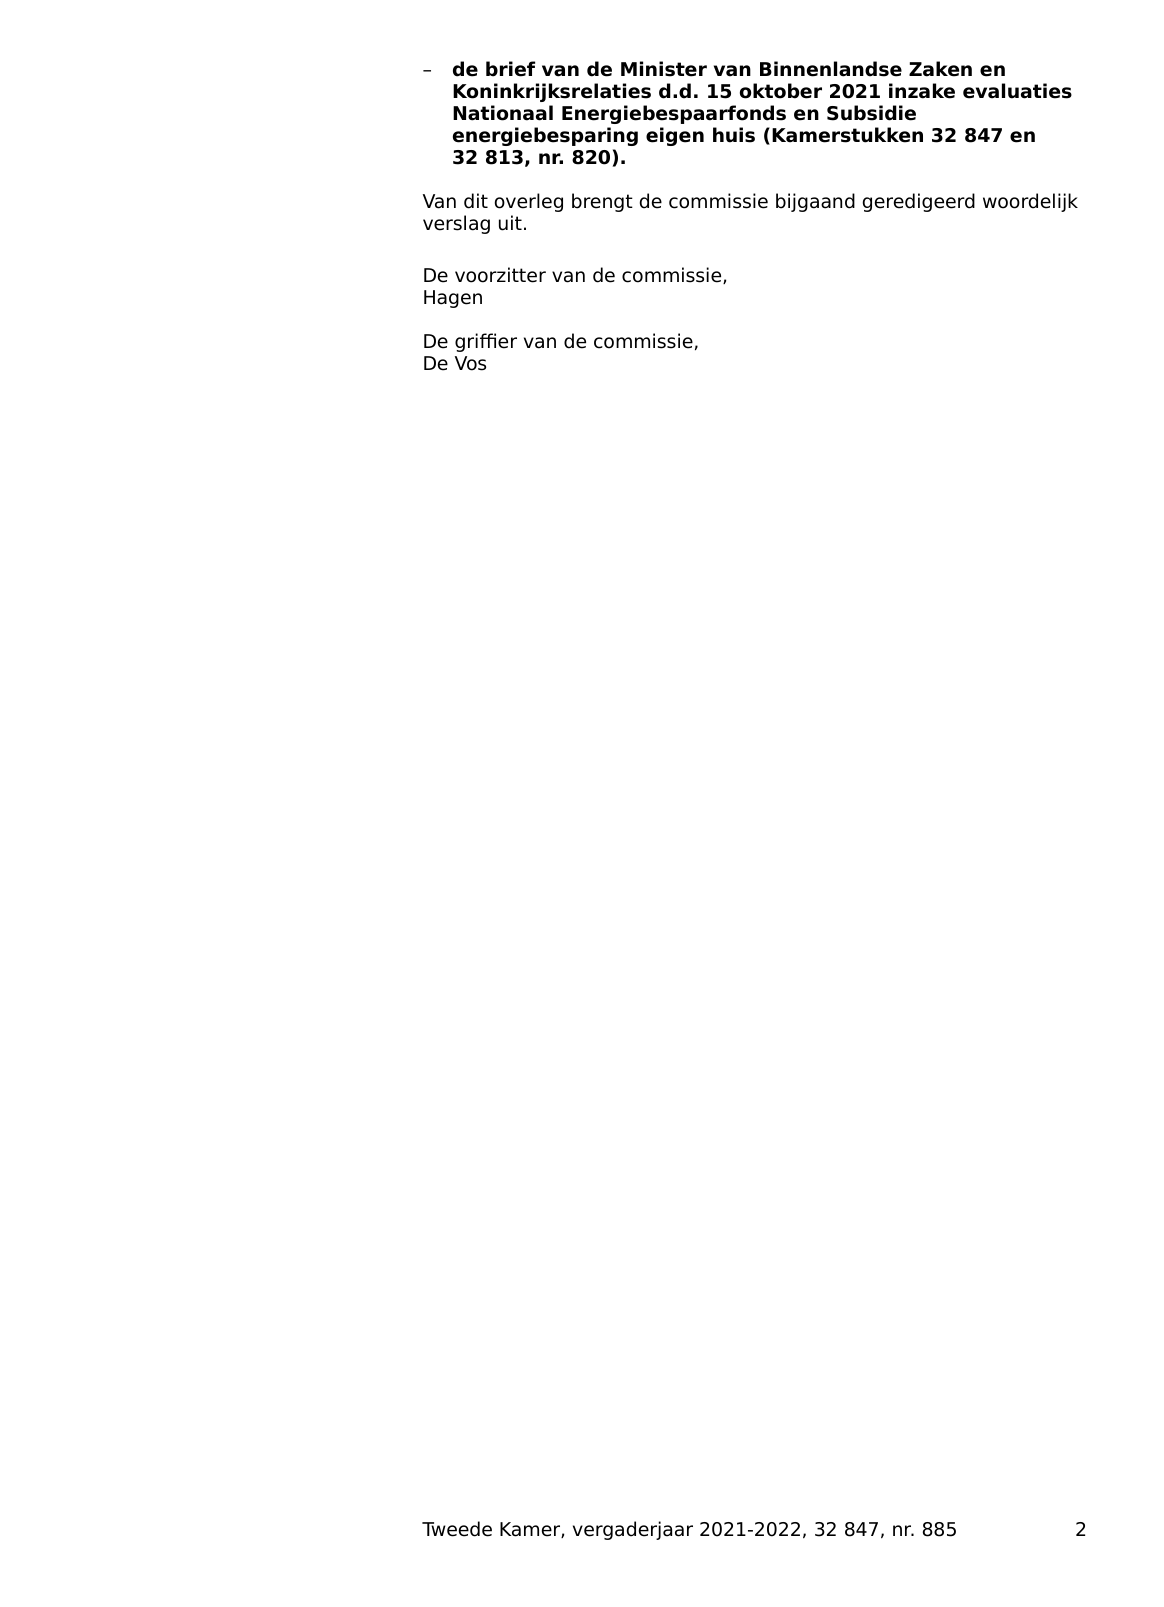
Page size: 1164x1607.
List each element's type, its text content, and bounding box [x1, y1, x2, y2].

text De griffier van de commissie, De Vos [422, 331, 1087, 375]
text Van dit overleg brengt de commissie bijgaand geredigeerd woordelijk verslag uit. [422, 191, 1087, 235]
text De voorzitter van de commissie, Hagen [422, 265, 1087, 309]
text – de brief van de Minister van Binnenlandse Zaken en Koninkrijksrelaties d.d. 15 oktober 2021 inzake evaluaties Nationaal Energiebespaarfonds en Subsidie energiebesparing eigen huis (Kamerstukken 32 847 en 32 813, nr. 820). [422, 59, 1087, 169]
